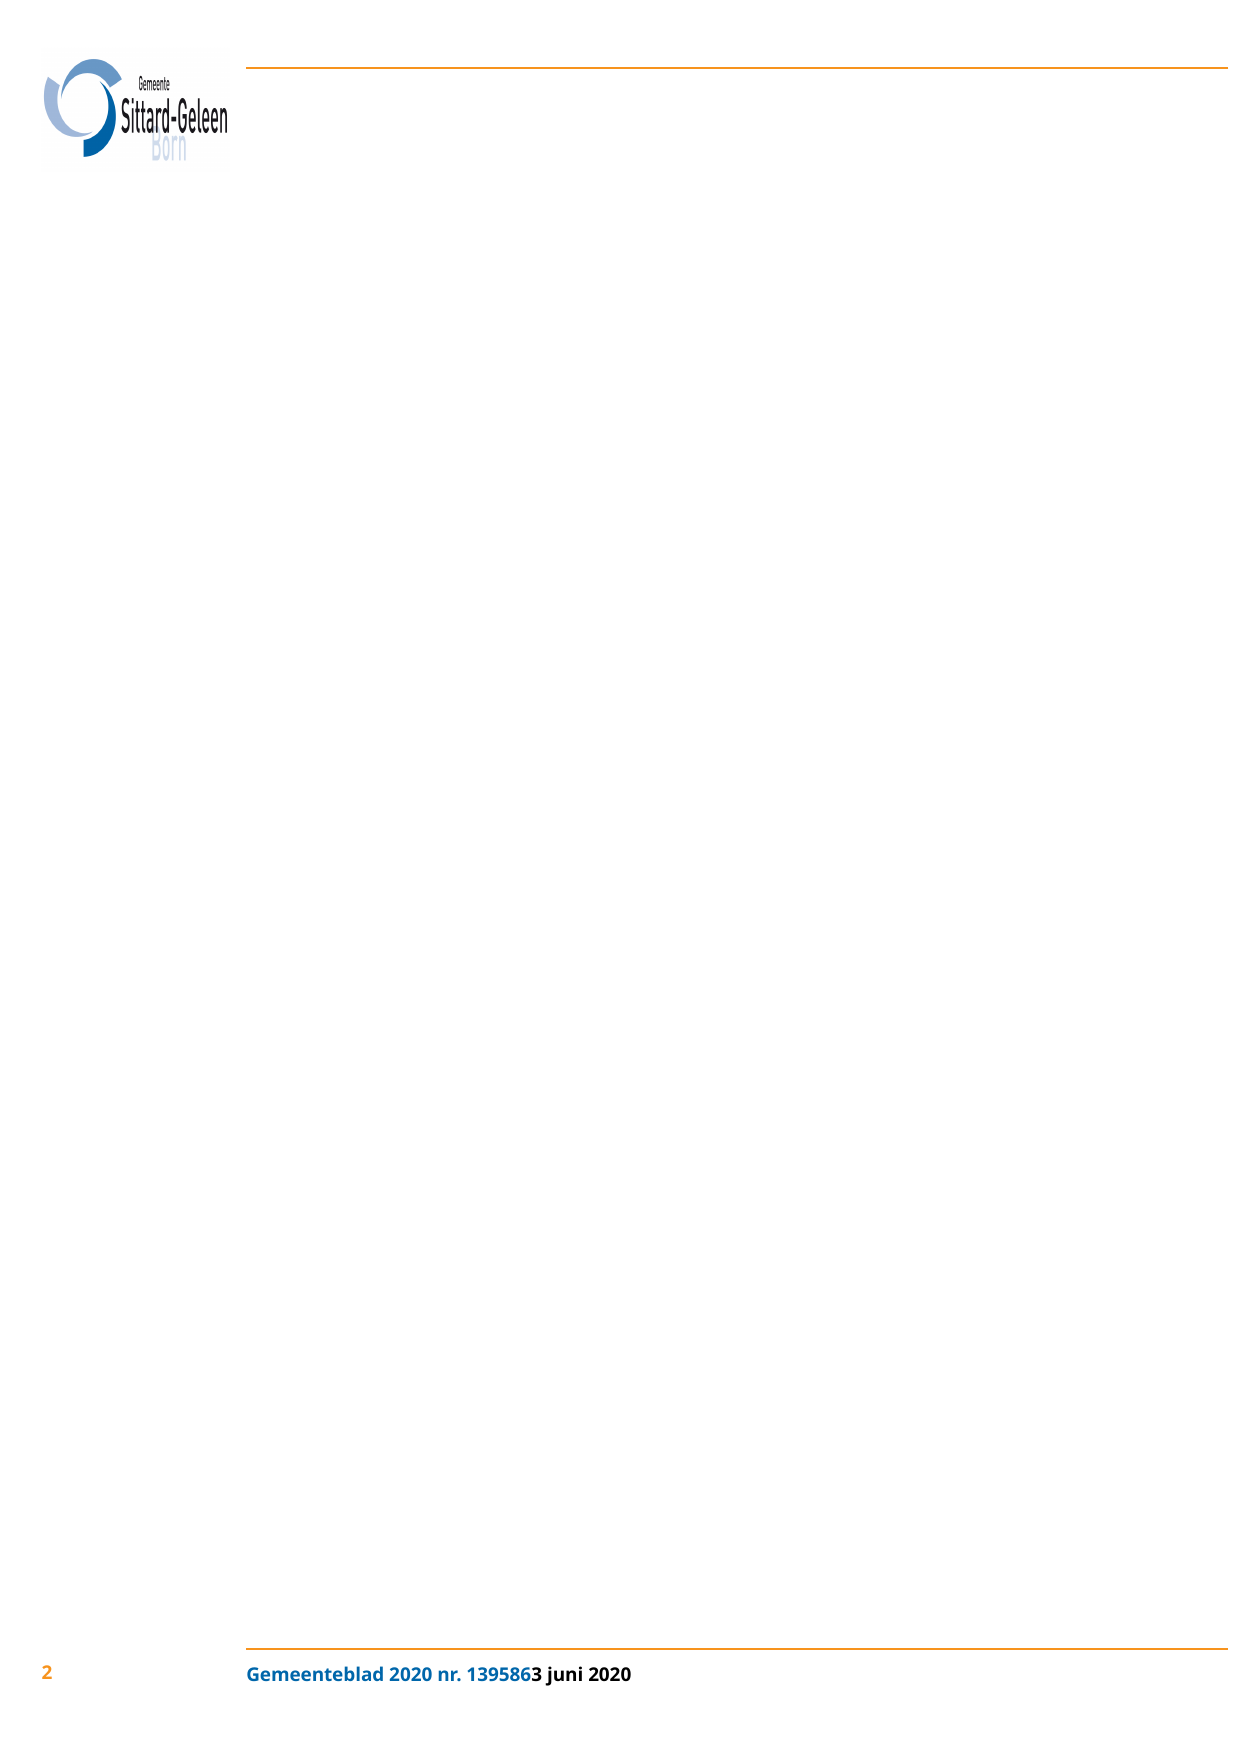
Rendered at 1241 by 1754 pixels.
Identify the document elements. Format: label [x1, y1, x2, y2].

picture [41, 47, 231, 172]
